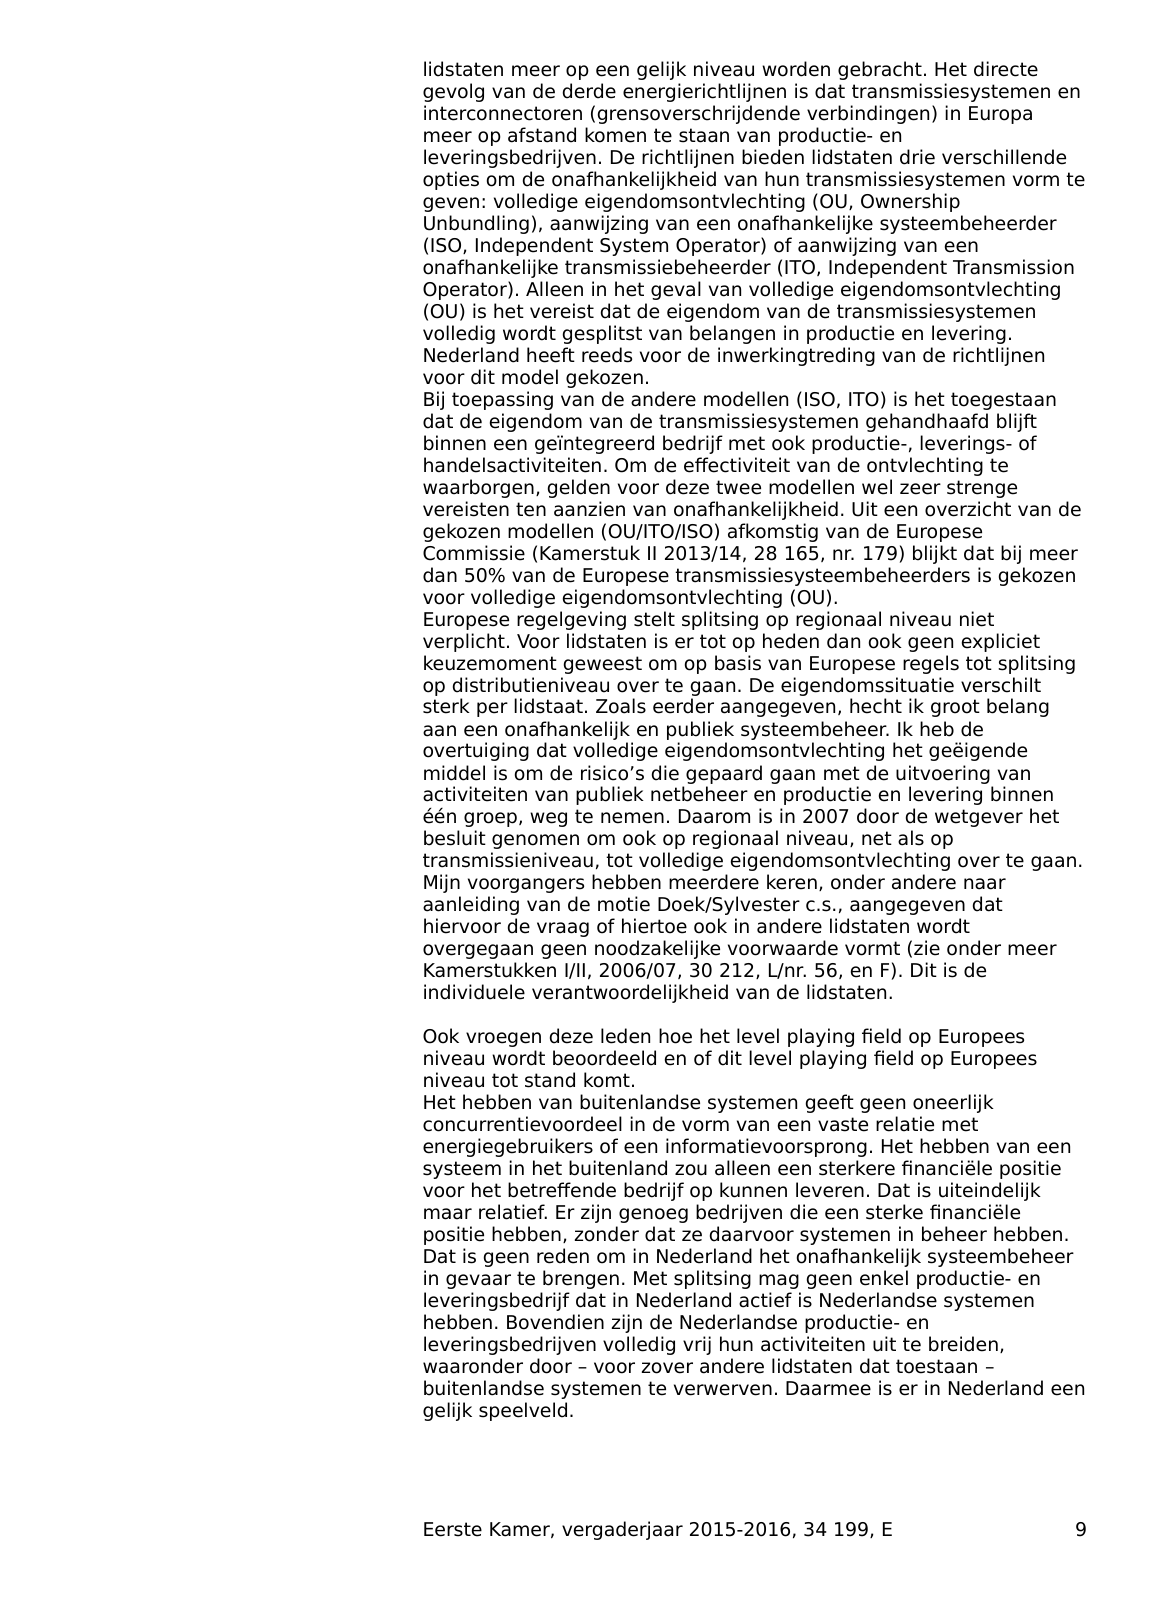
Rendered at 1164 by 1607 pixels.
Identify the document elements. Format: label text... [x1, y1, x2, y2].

text Het hebben van buitenlandse systemen geeft geen oneerlijk concurrentievoordeel in de vorm van een vaste relatie met energiegebruikers of een informatievoorsprong. Het hebben van een systeem in het buitenland zou alleen een sterkere financiële positie voor het betreffende bedrijf op kunnen leveren. Dat is uiteindelijk maar relatief. Er zijn genoeg bedrijven die een sterke financiële positie hebben, zonder dat ze daarvoor systemen in beheer hebben. Dat is geen reden om in Nederland het onafhankelijk systeembeheer in gevaar te brengen. Met splitsing mag geen enkel productie- en leveringsbedrijf dat in Nederland actief is Nederlandse systemen hebben. Bovendien zijn de Nederlandse productie- en leveringsbedrijven volledig vrij hun activiteiten uit te breiden, waaronder door – voor zover andere lidstaten dat toestaan – buitenlandse systemen te verwerven. Daarmee is er in Nederland een gelijk speelveld. [422, 1092, 1087, 1422]
text Ook vroegen deze leden hoe het level playing field op Europees niveau wordt beoordeeld en of dit level playing field op Europees niveau tot stand komt. [422, 1026, 1087, 1092]
text Bij toepassing van de andere modellen (ISO, ITO) is het toegestaan dat de eigendom van de transmissiesystemen gehandhaafd blijft binnen een geïntegreerd bedrijf met ook productie-, leverings- of handelsactiviteiten. Om de effectiviteit van de ontvlechting te waarborgen, gelden voor deze twee modellen wel zeer strenge vereisten ten aanzien van onafhankelijkheid. Uit een overzicht van de gekozen modellen (OU/ITO/ISO) afkomstig van de Europese Commissie (Kamerstuk II 2013/14, 28 165, nr. 179) blijkt dat bij meer dan 50% van de Europese transmissiesysteembeheerders is gekozen voor volledige eigendomsontvlechting (OU). [422, 389, 1087, 608]
text Europese regelgeving stelt splitsing op regionaal niveau niet verplicht. Voor lidstaten is er tot op heden dan ook geen expliciet keuzemoment geweest om op basis van Europese regels tot splitsing op distributieniveau over te gaan. De eigendomssituatie verschilt sterk per lidstaat. Zoals eerder aangegeven, hecht ik groot belang aan een onafhankelijk en publiek systeembeheer. Ik heb de overtuiging dat volledige eigendomsontvlechting het geëigende middel is om de risico’s die gepaard gaan met de uitvoering van activiteiten van publiek netbeheer en productie en levering binnen één groep, weg te nemen. Daarom is in 2007 door de wetgever het besluit genomen om ook op regionaal niveau, net als op transmissieniveau, tot volledige eigendomsontvlechting over te gaan. Mijn voorgangers hebben meerdere keren, onder andere naar aanleiding van de motie Doek/Sylvester c.s., aangegeven dat hiervoor de vraag of hiertoe ook in andere lidstaten wordt overgegaan geen noodzakelijke voorwaarde vormt (zie onder meer Kamerstukken I/II, 2006/07, 30 212, L/nr. 56, en F). Dit is de individuele verantwoordelijkheid van de lidstaten. [422, 608, 1087, 1004]
text lidstaten meer op een gelijk niveau worden gebracht. Het directe gevolg van de derde energierichtlijnen is dat transmissiesystemen en interconnectoren (grensoverschrijdende verbindingen) in Europa meer op afstand komen te staan van productie- en leveringsbedrijven. De richtlijnen bieden lidstaten drie verschillende opties om de onafhankelijkheid van hun transmissiesystemen vorm te geven: volledige eigendomsontvlechting (OU, Ownership Unbundling), aanwijzing van een onafhankelijke systeembeheerder (ISO, Independent System Operator) of aanwijzing van een onafhankelijke transmissiebeheerder (ITO, Independent Transmission Operator). Alleen in het geval van volledige eigendomsontvlechting (OU) is het vereist dat de eigendom van de transmissiesystemen volledig wordt gesplitst van belangen in productie en levering. Nederland heeft reeds voor de inwerkingtreding van de richtlijnen voor dit model gekozen. [422, 59, 1087, 389]
